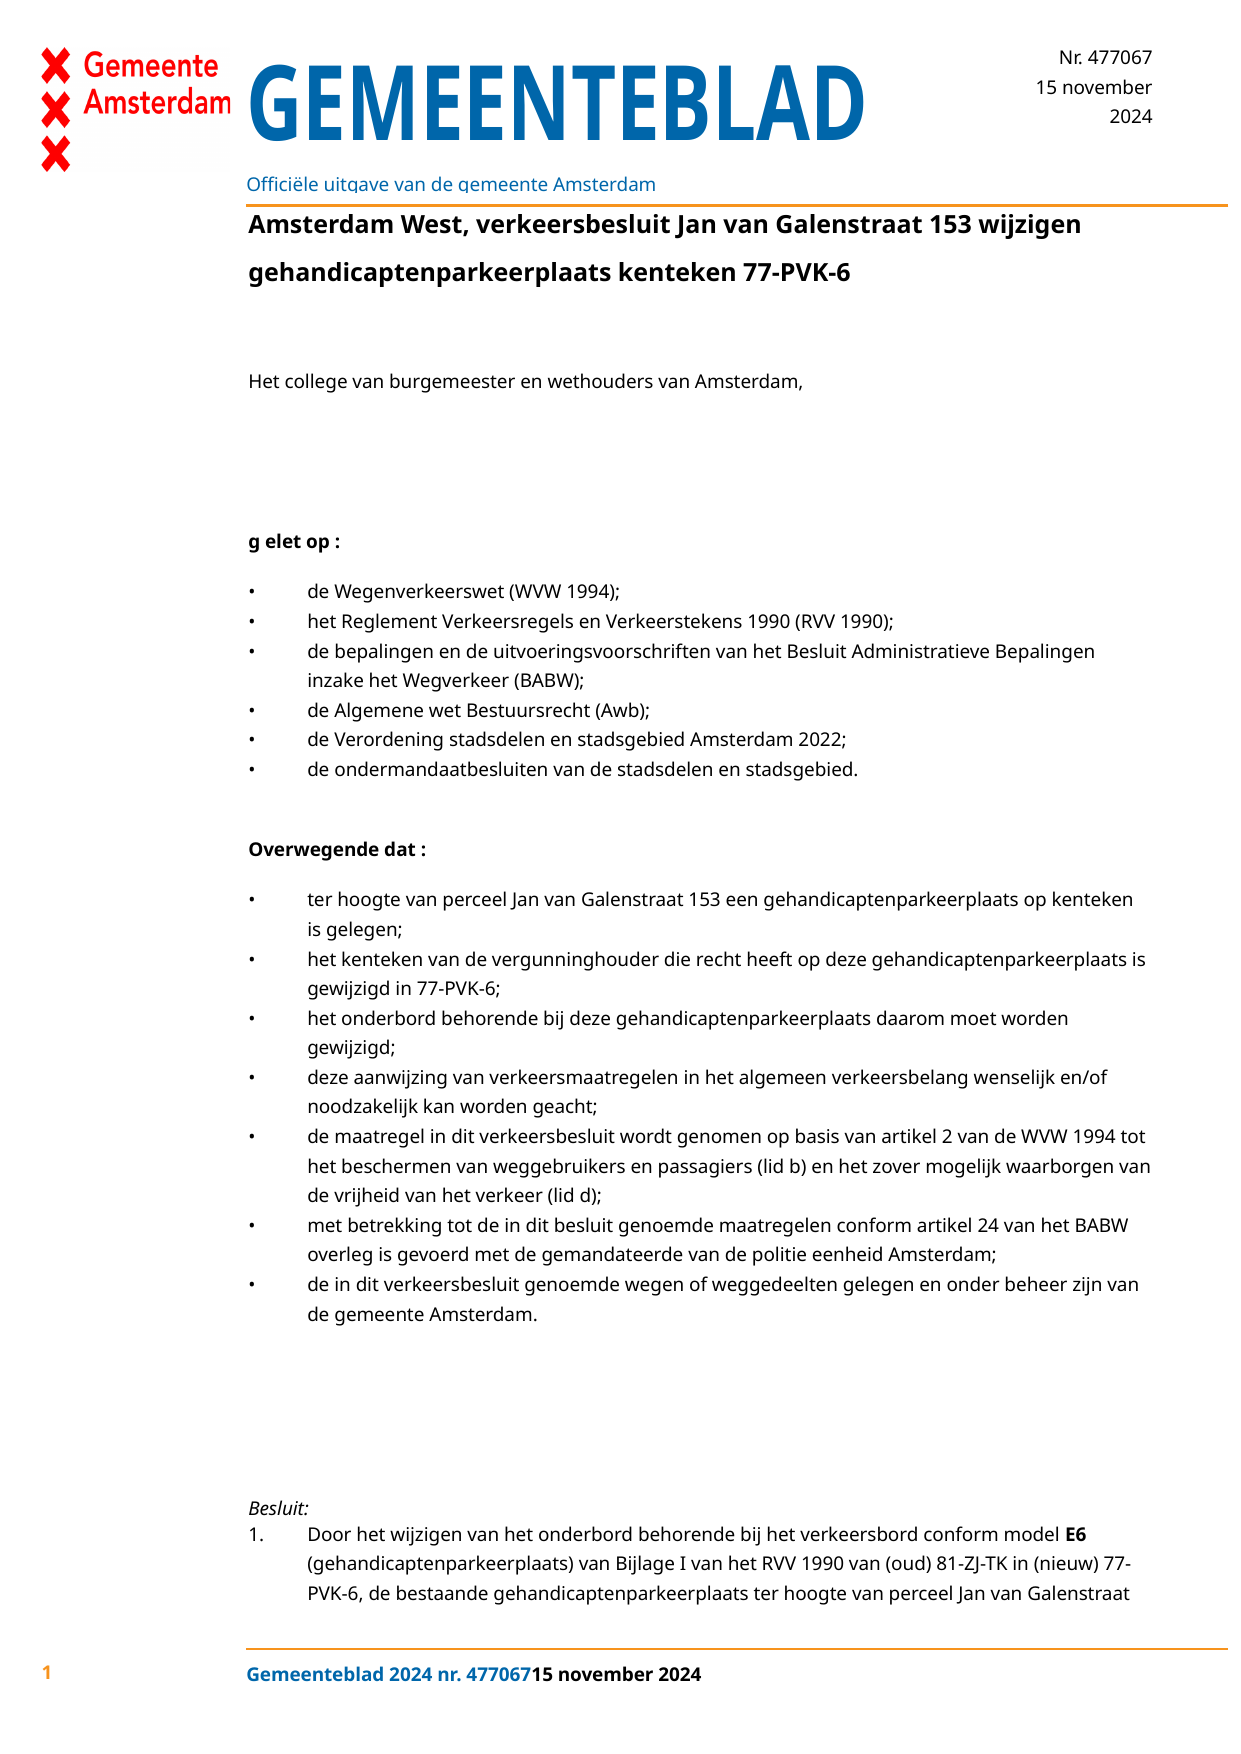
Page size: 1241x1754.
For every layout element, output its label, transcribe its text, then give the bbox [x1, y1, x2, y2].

list deze aanwijzing van verkeersmaatregelen in het algemeen verkeersbelang wenselijk en/of noodzakelijk kan worden geacht; [248, 1064, 1152, 1119]
text g elet op : [248, 528, 1152, 554]
list met betrekking tot de in dit besluit genoemde maatregelen conform artikel 24 van het BABW overleg is gevoerd met de gemandateerde van de politie eenheid Amsterdam; [248, 1212, 1152, 1267]
list de in dit verkeersbesluit genoemde wegen of weggedeelten gelegen en onder beheer zijn van de gemeente Amsterdam. [248, 1271, 1152, 1326]
list Door het wijzigen van het onderbord behorende bij het verkeersbord conform model E6 (gehandicaptenparkeerplaats) van Bijlage I van het RVV 1990 van (oud) 81-ZJ-TK in (nieuw) 77-PVK-6, de bestaande gehandicaptenparkeerplaats ter hoogte van perceel Jan van Galenstraat [248, 1521, 1152, 1606]
list de ondermandaatbesluiten van de stadsdelen en stadsgebied. [248, 756, 1152, 782]
list de maatregel in dit verkeersbesluit wordt genomen op basis van artikel 2 van de WVW 1994 tot het beschermen van weggebruikers en passagiers (lid b) en het zover mogelijk waarborgen van de vrijheid van het verkeer (lid d); [248, 1123, 1152, 1208]
list het kenteken van de vergunninghouder die recht heeft op deze gehandicaptenparkeerplaats is gewijzigd in 77-PVK-6; [248, 946, 1152, 1001]
list ter hoogte van perceel Jan van Galenstraat 153 een gehandicaptenparkeerplaats op kenteken is gelegen; [248, 887, 1152, 942]
picture [41, 47, 231, 172]
list de Verordening stadsdelen en stadsgebied Amsterdam 2022; [248, 727, 1152, 752]
text Amsterdam West, verkeersbesluit Jan van Galenstraat 153 wijzigen gehandicaptenparkeerplaats kenteken 77-PVK-6 [248, 207, 1152, 288]
text Overwegende dat : [248, 836, 1152, 862]
list het Reglement Verkeersregels en Verkeerstekens 1990 (RVV 1990); [248, 608, 1152, 634]
text Besluit: [248, 1495, 1152, 1521]
list de Algemene wet Bestuursrecht (Awb); [248, 697, 1152, 723]
list de bepalingen en de uitvoeringsvoorschriften van het Besluit Administratieve Bepalingen inzake het Wegverkeer (BABW); [248, 638, 1152, 693]
text Het college van burgemeester en wethouders van Amsterdam, [248, 368, 1152, 394]
list het onderbord behorende bij deze gehandicaptenparkeerplaats daarom moet worden gewijzigd; [248, 1005, 1152, 1060]
list de Wegenverkeerswet (WVW 1994); [248, 579, 1152, 604]
